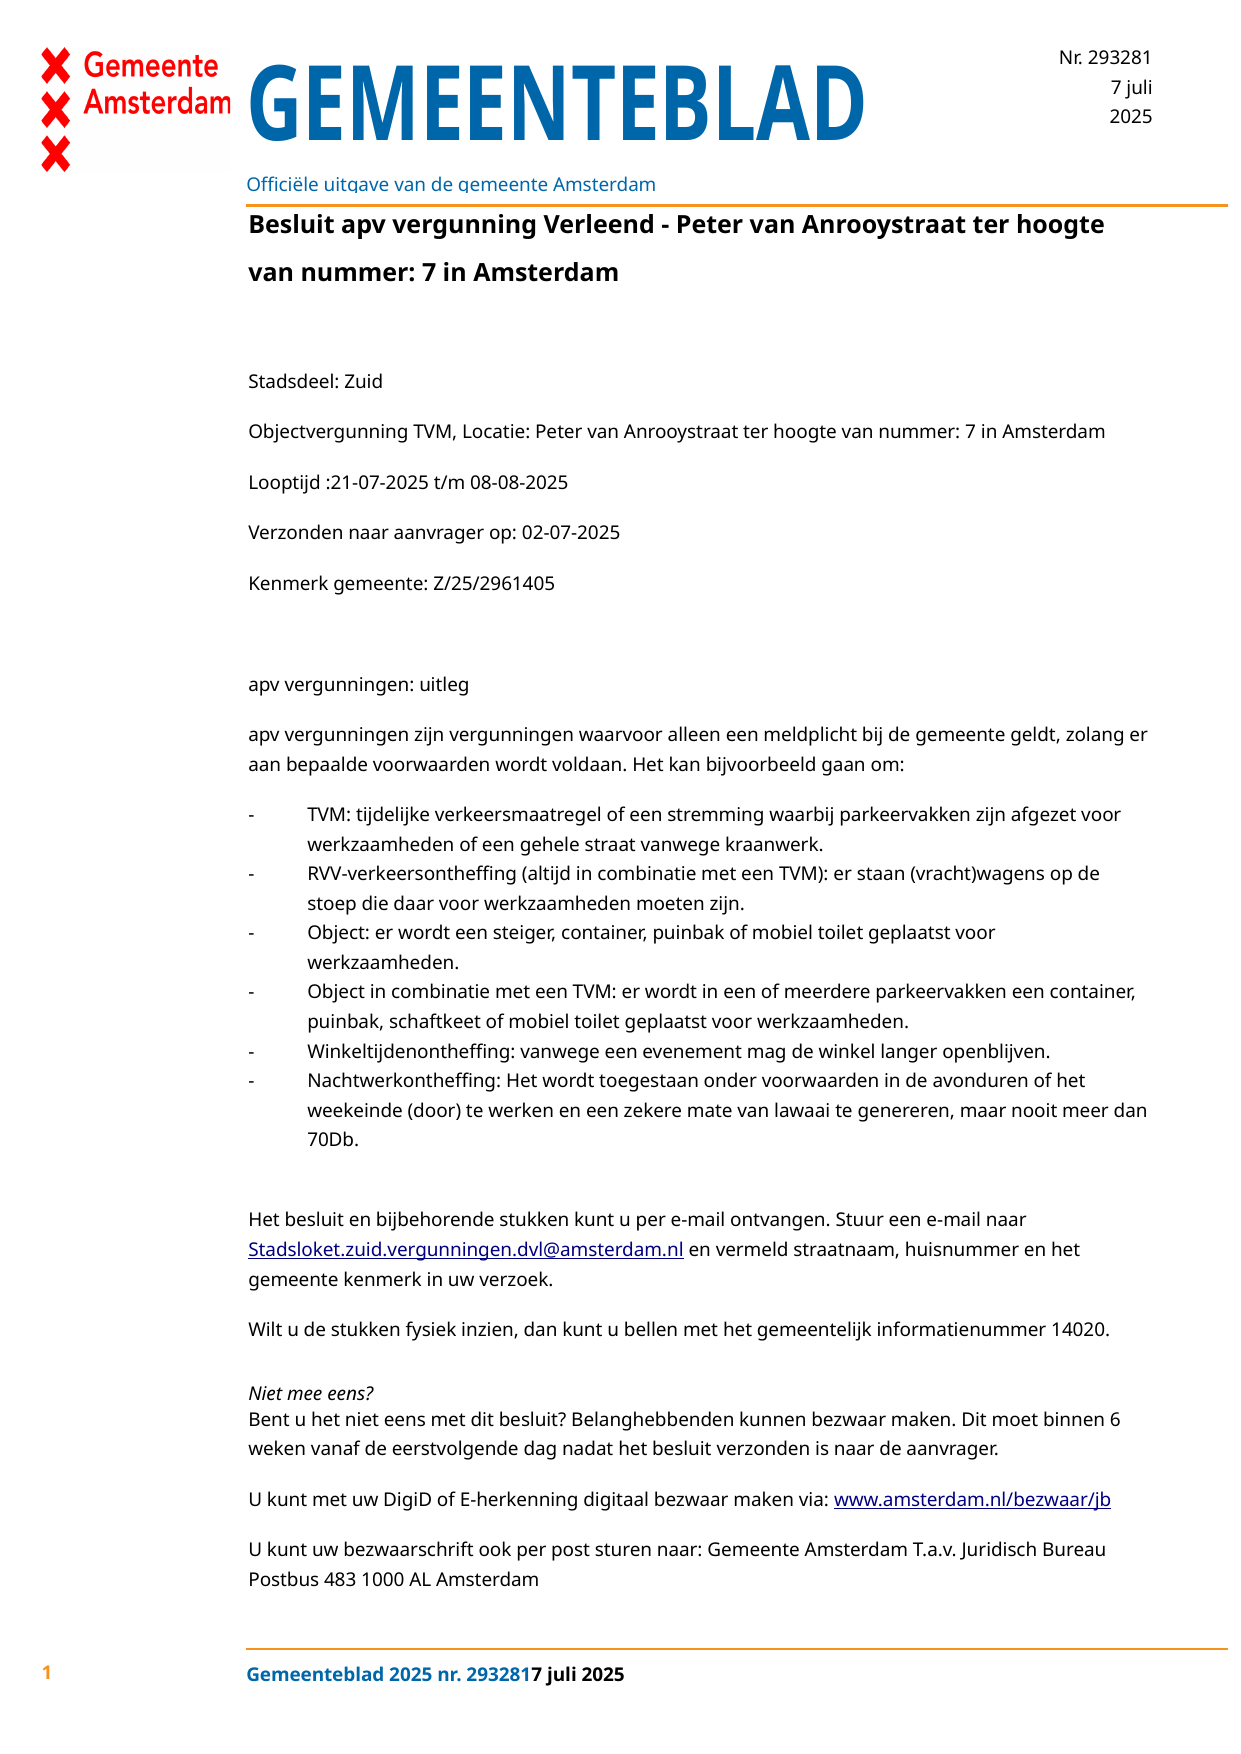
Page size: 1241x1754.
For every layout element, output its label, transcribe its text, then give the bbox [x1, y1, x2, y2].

list Object in combinatie met een TVM: er wordt in een of meerdere parkeervakken een container, puinbak, schaftkeet of mobiel toilet geplaatst voor werkzaamheden. [248, 979, 1152, 1034]
text Looptijd :21-07-2025 t/m 08-08-2025 [248, 469, 1152, 495]
text Verzonden naar aanvrager op: 02-07-2025 [248, 519, 1152, 545]
list TVM: tijdelijke verkeersmaatregel of een stremming waarbij parkeervakken zijn afgezet voor werkzaamheden of een gehele straat vanwege kraanwerk. [248, 801, 1152, 857]
text Objectvergunning TVM, Locatie: Peter van Anrooystraat ter hoogte van nummer: 7 in Amsterdam [248, 419, 1152, 444]
list Winkeltijdenontheffing: vanwege een evenement mag de winkel langer openblijven. [248, 1038, 1152, 1064]
text Kenmerk gemeente: Z/25/2961405 [248, 570, 1152, 596]
list Object: er wordt een steiger, container, puinbak of mobiel toilet geplaatst voor werkzaamheden. [248, 919, 1152, 975]
list Nachtwerkontheffing: Het wordt toegestaan onder voorwaarden in de avonduren of het weekeinde (door) te werken en een zekere mate van lawaai te genereren, maar nooit meer dan 70Db. [248, 1067, 1152, 1152]
text Besluit apv vergunning Verleend - Peter van Anrooystraat ter hoogte van nummer: 7 in Amsterdam [248, 207, 1152, 288]
text apv vergunningen zijn vergunningen waarvoor alleen een meldplicht bij de gemeente geldt, zolang er aan bepaalde voorwaarden wordt voldaan. Het kan bijvoorbeeld gaan om: [248, 721, 1152, 777]
list RVV-verkeersontheffing (altijd in combinatie met een TVM): er staan (vracht)wagens op de stoep die daar voor werkzaamheden moeten zijn. [248, 860, 1152, 916]
text U kunt met uw DigiD of E-herkenning digitaal bezwaar maken via: www.amsterdam.nl/bezwaar/jb [248, 1486, 1152, 1512]
text Stadsdeel: Zuid [248, 368, 1152, 394]
picture [41, 47, 231, 172]
text U kunt uw bezwaarschrift ook per post sturen naar: Gemeente Amsterdam T.a.v. Juridisch Bureau Postbus 483 1000 AL Amsterdam [248, 1536, 1152, 1592]
text Bent u het niet eens met dit besluit? Belanghebbenden kunnen bezwaar maken. Dit moet binnen 6 weken vanaf de eerstvolgende dag nadat het besluit verzonden is naar de aanvrager. [248, 1406, 1152, 1461]
text Niet mee eens? [248, 1380, 1152, 1406]
text Wilt u de stukken fysiek inzien, dan kunt u bellen met het gemeentelijk informatienummer 14020. [248, 1316, 1152, 1342]
text apv vergunningen: uitleg [248, 671, 1152, 697]
text Het besluit en bijbehorende stukken kunt u per e-mail ontvangen. Stuur een e-mail naar Stadsloket.zuid.vergunningen.dvl@amsterdam.nl en vermeld straatnaam, huisnummer en het gemeente kenmerk in uw verzoek. [248, 1207, 1152, 1292]
